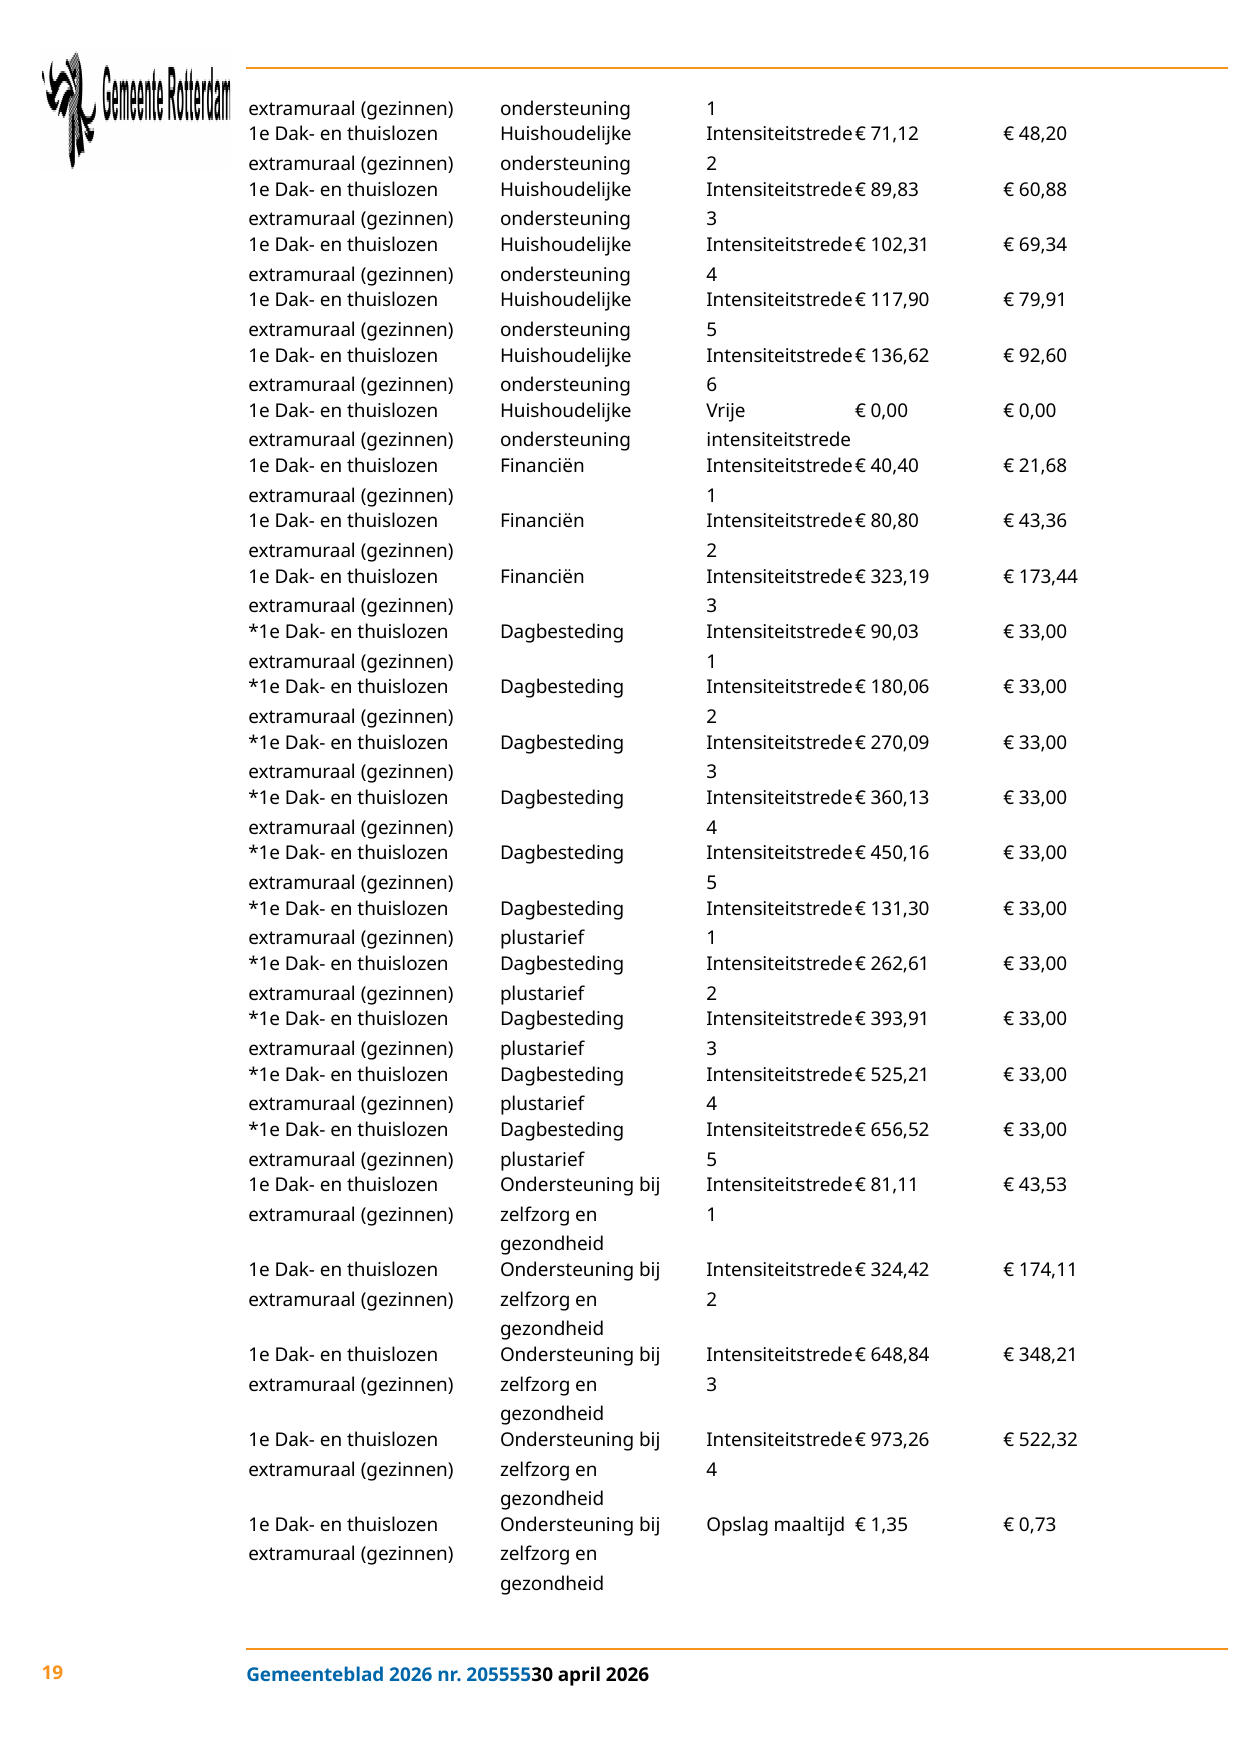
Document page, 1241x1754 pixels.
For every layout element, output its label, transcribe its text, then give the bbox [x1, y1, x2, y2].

table_cell *1e Dak- en thuislozen extramuraal (gezinnen) [248, 1061, 500, 1116]
table_cell Ondersteuning bij zelfzorg en gezondheid [500, 1511, 706, 1596]
table_cell Opslag maaltijd [706, 1511, 855, 1596]
table_cell Huishoudelijke ondersteuning [500, 397, 706, 452]
table_cell € 60,88 [1003, 176, 1152, 231]
table_cell Intensiteitstrede 5 [706, 286, 855, 342]
table_cell Ondersteuning bij zelfzorg en gezondheid [500, 1341, 706, 1426]
table_cell € 33,00 [1003, 895, 1152, 950]
table_cell extramuraal (gezinnen) [248, 95, 500, 121]
table_cell *1e Dak- en thuislozen extramuraal (gezinnen) [248, 674, 500, 729]
table_cell € 81,11 [855, 1171, 1003, 1256]
table_cell [855, 95, 1003, 121]
table_cell 1e Dak- en thuislozen extramuraal (gezinnen) [248, 563, 500, 618]
table_cell Intensiteitstrede 2 [706, 121, 855, 176]
table_cell € 656,52 [855, 1116, 1003, 1171]
table_cell € 522,32 [1003, 1426, 1152, 1511]
table_cell Huishoudelijke ondersteuning [500, 176, 706, 231]
table_cell Huishoudelijke ondersteuning [500, 342, 706, 397]
table_cell *1e Dak- en thuislozen extramuraal (gezinnen) [248, 950, 500, 1006]
table_cell Intensiteitstrede 1 [706, 895, 855, 950]
table_cell Intensiteitstrede 4 [706, 1061, 855, 1116]
table_cell *1e Dak- en thuislozen extramuraal (gezinnen) [248, 1116, 500, 1171]
table_cell Financiën [500, 453, 706, 508]
table_cell 1e Dak- en thuislozen extramuraal (gezinnen) [248, 397, 500, 452]
table_cell 1e Dak- en thuislozen extramuraal (gezinnen) [248, 176, 500, 231]
table_cell *1e Dak- en thuislozen extramuraal (gezinnen) [248, 1006, 500, 1061]
table_cell *1e Dak- en thuislozen extramuraal (gezinnen) [248, 895, 500, 950]
table_cell Ondersteuning bij zelfzorg en gezondheid [500, 1171, 706, 1256]
table_cell Intensiteitstrede 4 [706, 1426, 855, 1511]
table_cell Dagbesteding plustarief [500, 950, 706, 1006]
table_cell 1e Dak- en thuislozen extramuraal (gezinnen) [248, 508, 500, 563]
table_cell € 180,06 [855, 674, 1003, 729]
table_cell € 33,00 [1003, 950, 1152, 1006]
table_cell € 33,00 [1003, 1006, 1152, 1061]
table_cell 1 [706, 95, 855, 121]
table_cell Intensiteitstrede 4 [706, 784, 855, 839]
table_cell € 80,80 [855, 508, 1003, 563]
table_cell Intensiteitstrede 5 [706, 840, 855, 895]
table_cell Dagbesteding [500, 674, 706, 729]
table_cell € 43,36 [1003, 508, 1152, 563]
table_cell € 270,09 [855, 729, 1003, 784]
picture [41, 47, 231, 172]
table_cell Vrije intensiteitstrede [706, 397, 855, 452]
table_cell Intensiteitstrede 4 [706, 231, 855, 286]
table_cell Intensiteitstrede 6 [706, 342, 855, 397]
table_cell Intensiteitstrede 3 [706, 176, 855, 231]
table_cell € 262,61 [855, 950, 1003, 1006]
table_cell € 648,84 [855, 1341, 1003, 1426]
table_cell € 973,26 [855, 1426, 1003, 1511]
table_cell Intensiteitstrede 3 [706, 1006, 855, 1061]
table_cell € 48,20 [1003, 121, 1152, 176]
table_cell € 79,91 [1003, 286, 1152, 342]
table_cell € 323,19 [855, 563, 1003, 618]
table_cell Dagbesteding [500, 784, 706, 839]
table_cell € 33,00 [1003, 784, 1152, 839]
table_cell € 348,21 [1003, 1341, 1152, 1426]
table_cell € 173,44 [1003, 563, 1152, 618]
table_cell € 43,53 [1003, 1171, 1152, 1256]
table_cell Dagbesteding plustarief [500, 895, 706, 950]
table_cell Huishoudelijke ondersteuning [500, 286, 706, 342]
table_cell Dagbesteding [500, 729, 706, 784]
table_cell € 71,12 [855, 121, 1003, 176]
table_cell Intensiteitstrede 5 [706, 1116, 855, 1171]
table_cell Ondersteuning bij zelfzorg en gezondheid [500, 1426, 706, 1511]
table_cell € 525,21 [855, 1061, 1003, 1116]
table_cell Intensiteitstrede 1 [706, 1171, 855, 1256]
table_cell € 33,00 [1003, 1116, 1152, 1171]
table_cell € 21,68 [1003, 453, 1152, 508]
table_cell Intensiteitstrede 2 [706, 950, 855, 1006]
table_cell *1e Dak- en thuislozen extramuraal (gezinnen) [248, 840, 500, 895]
table_cell Dagbesteding plustarief [500, 1061, 706, 1116]
table_cell [1003, 95, 1152, 121]
table_cell 1e Dak- en thuislozen extramuraal (gezinnen) [248, 1426, 500, 1511]
table_cell Intensiteitstrede 3 [706, 729, 855, 784]
table_cell Ondersteuning bij zelfzorg en gezondheid [500, 1256, 706, 1341]
table_cell Intensiteitstrede 3 [706, 1341, 855, 1426]
table_cell Intensiteitstrede 1 [706, 618, 855, 674]
table_cell € 102,31 [855, 231, 1003, 286]
table_cell Intensiteitstrede 2 [706, 1256, 855, 1341]
table_cell Dagbesteding plustarief [500, 1116, 706, 1171]
table_cell € 33,00 [1003, 618, 1152, 674]
table_cell 1e Dak- en thuislozen extramuraal (gezinnen) [248, 1171, 500, 1256]
table_cell € 90,03 [855, 618, 1003, 674]
table_cell ondersteuning [500, 95, 706, 121]
table_cell Intensiteitstrede 2 [706, 674, 855, 729]
table_cell € 33,00 [1003, 840, 1152, 895]
table_cell 1e Dak- en thuislozen extramuraal (gezinnen) [248, 453, 500, 508]
table_cell € 33,00 [1003, 1061, 1152, 1116]
table_cell 1e Dak- en thuislozen extramuraal (gezinnen) [248, 1256, 500, 1341]
table_cell € 131,30 [855, 895, 1003, 950]
table_cell € 393,91 [855, 1006, 1003, 1061]
table_cell € 0,00 [855, 397, 1003, 452]
table_cell 1e Dak- en thuislozen extramuraal (gezinnen) [248, 121, 500, 176]
table_cell € 0,73 [1003, 1511, 1152, 1596]
table_cell € 136,62 [855, 342, 1003, 397]
table_cell Huishoudelijke ondersteuning [500, 121, 706, 176]
table_cell Intensiteitstrede 3 [706, 563, 855, 618]
table_cell € 117,90 [855, 286, 1003, 342]
table_cell Intensiteitstrede 1 [706, 453, 855, 508]
table_cell € 89,83 [855, 176, 1003, 231]
table_cell *1e Dak- en thuislozen extramuraal (gezinnen) [248, 618, 500, 674]
table_cell € 174,11 [1003, 1256, 1152, 1341]
table_cell *1e Dak- en thuislozen extramuraal (gezinnen) [248, 784, 500, 839]
table_cell Financiën [500, 508, 706, 563]
table_cell Intensiteitstrede 2 [706, 508, 855, 563]
table_cell Dagbesteding [500, 840, 706, 895]
table_cell 1e Dak- en thuislozen extramuraal (gezinnen) [248, 231, 500, 286]
table_cell € 69,34 [1003, 231, 1152, 286]
table_cell Dagbesteding [500, 618, 706, 674]
table_cell Huishoudelijke ondersteuning [500, 231, 706, 286]
table_cell € 324,42 [855, 1256, 1003, 1341]
table_cell € 33,00 [1003, 729, 1152, 784]
table_cell € 360,13 [855, 784, 1003, 839]
table_cell 1e Dak- en thuislozen extramuraal (gezinnen) [248, 1511, 500, 1596]
table_cell € 450,16 [855, 840, 1003, 895]
table_cell € 33,00 [1003, 674, 1152, 729]
table_cell € 92,60 [1003, 342, 1152, 397]
table_cell 1e Dak- en thuislozen extramuraal (gezinnen) [248, 1341, 500, 1426]
table_cell € 40,40 [855, 453, 1003, 508]
table_cell 1e Dak- en thuislozen extramuraal (gezinnen) [248, 342, 500, 397]
table_cell € 0,00 [1003, 397, 1152, 452]
table_cell Dagbesteding plustarief [500, 1006, 706, 1061]
table_cell 1e Dak- en thuislozen extramuraal (gezinnen) [248, 286, 500, 342]
table_cell Financiën [500, 563, 706, 618]
table_cell € 1,35 [855, 1511, 1003, 1596]
table_cell *1e Dak- en thuislozen extramuraal (gezinnen) [248, 729, 500, 784]
